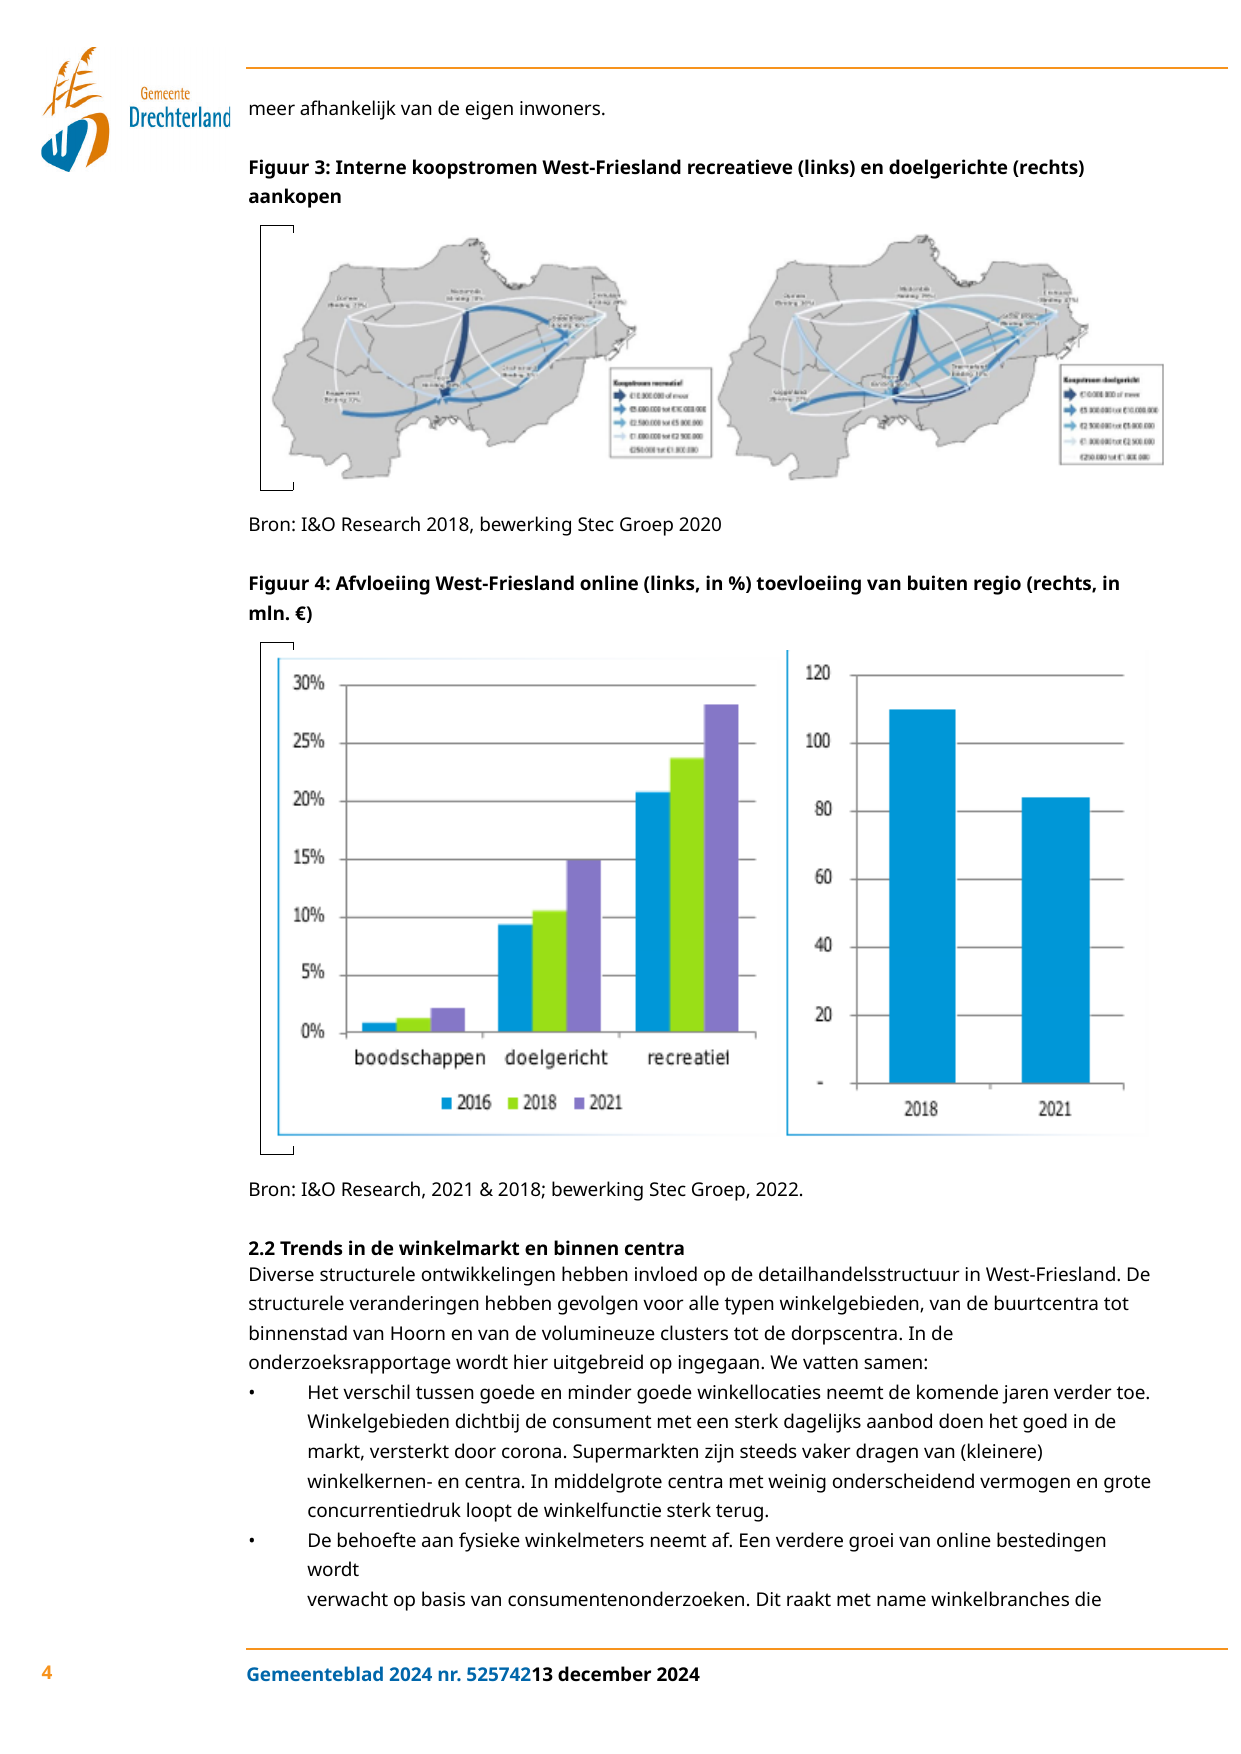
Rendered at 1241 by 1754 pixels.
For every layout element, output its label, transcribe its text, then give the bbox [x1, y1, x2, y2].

picture [268, 650, 1173, 1146]
text Figuur 4: Afvloeiing West-Friesland online (links, in %) toevloeiing van buiten regio (rechts, in mln. €) [248, 571, 1152, 626]
text meer afhankelijk van de eigen inwoners. [248, 95, 1152, 121]
list De behoefte aan fysieke winkelmeters neemt af. Een verdere groei van online bestedingen wordt [248, 1527, 1152, 1582]
picture [226, 115, 231, 124]
list verwacht op basis van consumentenonderzoeken. Dit raakt met name winkelbranches die [248, 1586, 1152, 1612]
text Bron: I&O Research 2018, bewerking Stec Groep 2020 [248, 511, 1152, 537]
text Bron: I&O Research, 2021 & 2018; bewerking Stec Groep, 2022. [248, 1176, 1152, 1202]
picture [41, 158, 64, 172]
list Winkelgebieden dichtbij de consument met een sterk dagelijks aanbod doen het goed in de markt, versterkt door corona. Supermarkten zijn steeds vaker dragen van (kleinere) winkelkernen- en centra. In middelgrote centra met weinig onderscheidend vermogen en grote concurrentiedruk loopt de winkelfunctie sterk terug. [248, 1409, 1152, 1523]
text 2.2 Trends in de winkelmarkt en binnen centra [248, 1235, 1152, 1261]
picture [268, 233, 1173, 482]
text Figuur 3: Interne koopstromen West-Friesland recreatieve (links) en doelgerichte (rechts) aankopen [248, 154, 1152, 209]
picture [41, 47, 231, 172]
text Diverse structurele ontwikkelingen hebben invloed op de detailhandelsstructuur in West-Friesland. De structurele veranderingen hebben gevolgen voor alle typen winkelgebieden, van de buurtcentra tot binnenstad van Hoorn en van de volumineuze clusters tot de dorpscentra. In de onderzoeksrapportage wordt hier uitgebreid op ingegaan. We vatten samen: [248, 1261, 1152, 1375]
list Het verschil tussen goede en minder goede winkellocaties neemt de komende jaren verder toe. [248, 1379, 1152, 1405]
